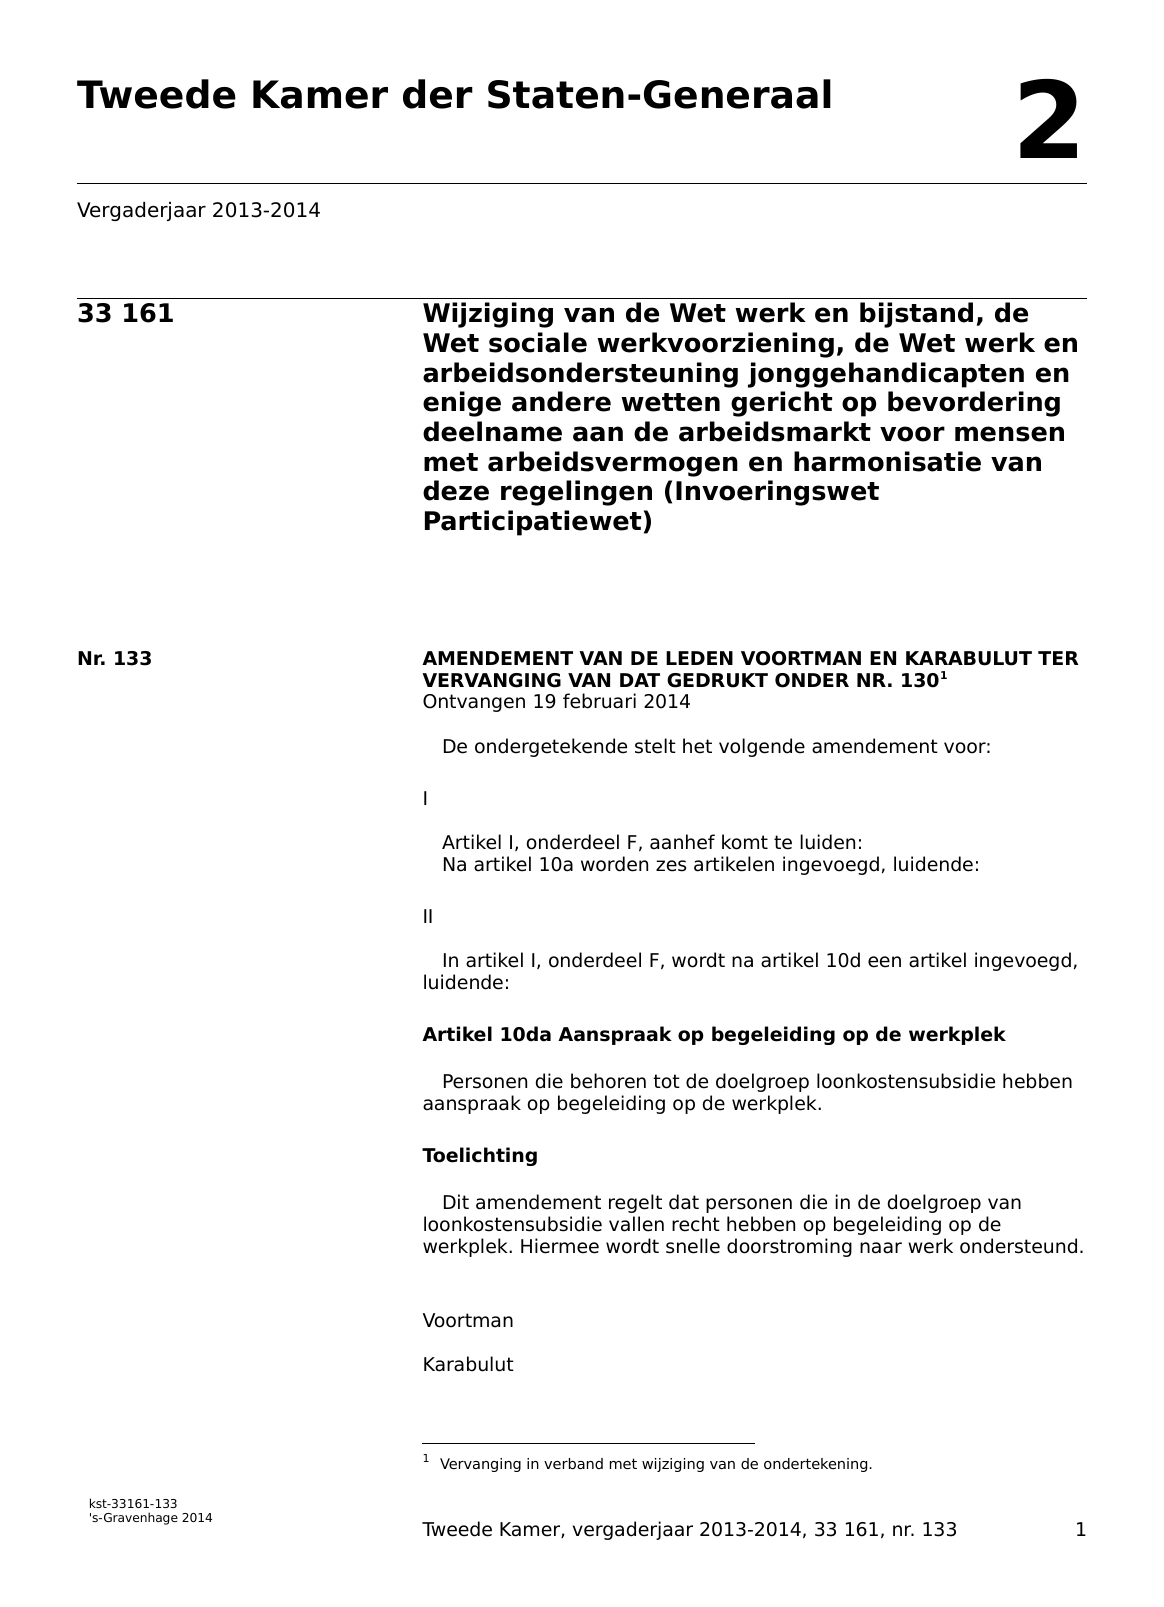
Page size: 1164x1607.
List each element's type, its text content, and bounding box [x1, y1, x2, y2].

text Personen die behoren tot de doelgroep loonkostensubsidie hebben aanspraak op begeleiding op de werkplek. [422, 1071, 1087, 1115]
text kst-33161-133 [88, 1497, 323, 1511]
text 's-Gravenhage 2014 [88, 1511, 323, 1525]
text Vervanging in verband met wijziging van de ondertekening. [422, 1452, 1087, 1474]
text Dit amendement regelt dat personen die in de doelgroep van loonkostensubsidie vallen recht hebben op begeleiding op de werkplek. Hiermee wordt snelle doorstroming naar werk ondersteund. [422, 1192, 1087, 1258]
text In artikel I, onderdeel F, wordt na artikel 10d een artikel ingevoegd, luidende: [422, 950, 1087, 994]
subtitle Nr. 133 AMENDEMENT VAN DE LEDEN VOORTMAN EN KARABULUT TER VERVANGING VAN DAT GEDRUKT ONDER NR. 130 [77, 647, 1087, 691]
text Ontvangen 19 februari 2014 [422, 691, 1087, 713]
text Voortman Karabulut [422, 1288, 1087, 1376]
subtitle 33 161 Wijziging van de Wet werk en bijstand, de Wet sociale werkvoorziening, de Wet werk en arbeidsondersteuning jonggehandicapten en enige andere wetten gericht op bevordering deelname aan de arbeidsmarkt voor mensen met arbeidsvermogen en harmonisatie van deze regelingen (Invoeringswet Participatiewet) [77, 299, 1087, 536]
subtitle Artikel 10da Aanspraak op begeleiding op de werkplek [422, 1024, 1087, 1046]
table_cell Vergaderjaar 2013-2014 [77, 184, 1087, 298]
table_header Tweede Kamer der Staten-Generaal [77, 59, 886, 183]
subtitle Toelichting [422, 1145, 1087, 1167]
text Na artikel 10a worden zes artikelen ingevoegd, luidende: [422, 854, 1087, 876]
table_header 2 [886, 59, 1087, 183]
subtitle I [422, 788, 1087, 809]
subtitle II [422, 906, 1087, 928]
text De ondergetekende stelt het volgende amendement voor: [422, 736, 1087, 758]
text Artikel I, onderdeel F, aanhef komt te luiden: [422, 832, 1087, 854]
